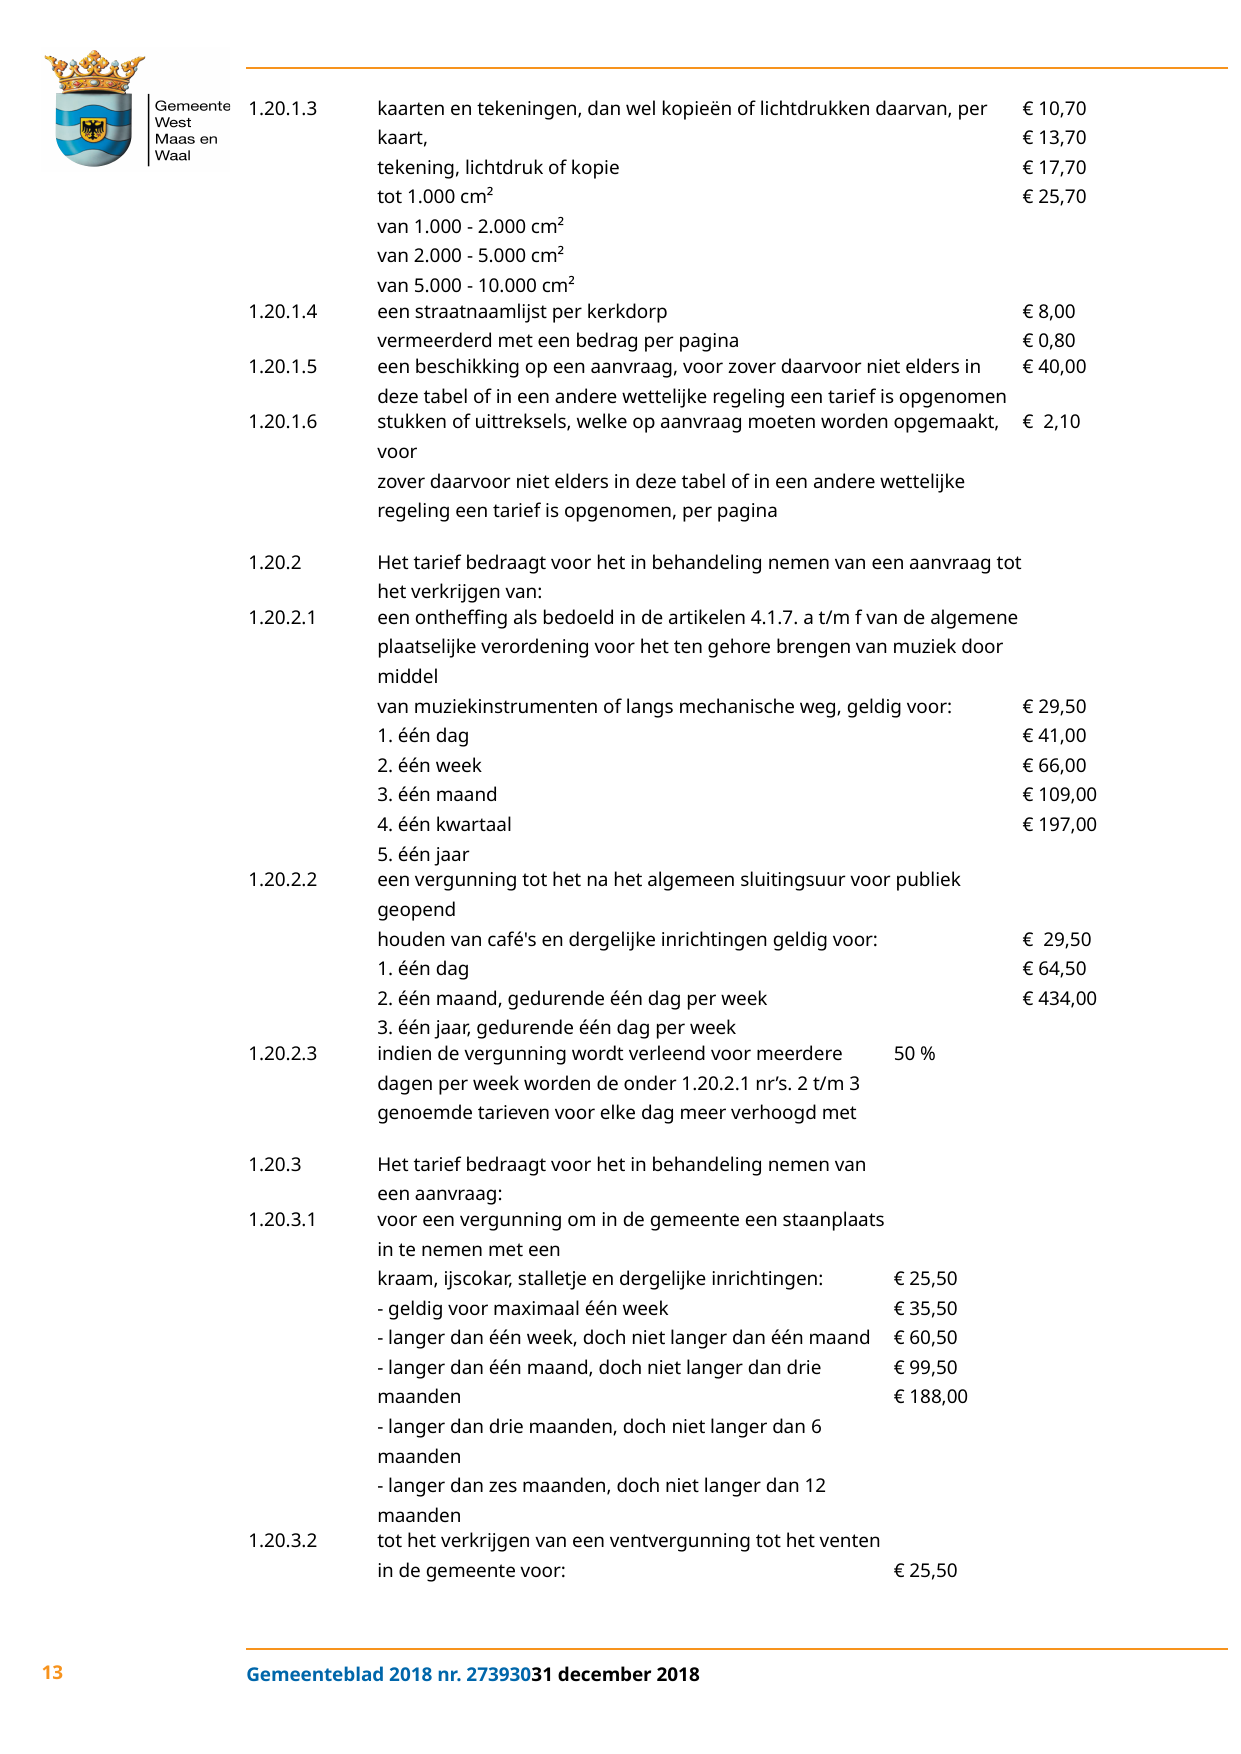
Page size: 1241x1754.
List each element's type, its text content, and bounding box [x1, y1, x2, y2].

table_cell € 40,00 [1023, 353, 1152, 409]
picture [41, 47, 231, 172]
table_cell Het tarief bedraagt voor het in behandeling nemen van een aanvraag tot het verkrijgen van: [377, 549, 1022, 604]
table_cell 1.20.2.3 [248, 1040, 377, 1125]
table_cell [894, 1151, 1152, 1206]
table_cell [894, 1125, 1152, 1151]
table_cell 1.20.3.1 [248, 1206, 377, 1528]
table_cell [377, 1125, 893, 1151]
table_cell kaarten en tekeningen, dan wel kopieën of lichtdrukken daarvan, per kaart, tekening, lichtdruk of kopie tot 1.000 cm² van 1.000 - 2.000 cm² van 2.000 - 5.000 cm² van 5.000 - 10.000 cm² [377, 95, 1022, 298]
table_cell 1.20.1.3 [248, 95, 377, 298]
table_cell € 25,50 € 35,50 € 60,50 € 99,50 € 188,00 [894, 1206, 1152, 1528]
table_cell € 29,50 € 64,50 € 434,00 [1023, 867, 1152, 1040]
table_cell Het tarief bedraagt voor het in behandeling nemen van een aanvraag: [377, 1151, 893, 1206]
table_cell € 29,50 € 41,00 € 66,00 € 109,00 € 197,00 [1023, 604, 1152, 867]
table_cell indien de vergunning wordt verleend voor meerdere dagen per week worden de onder 1.20.2.1 nr’s. 2 t/m 3 genoemde tarieven voor elke dag meer verhoogd met [377, 1040, 893, 1125]
table_cell 1.20.2.2 [248, 867, 377, 1040]
table_cell € 2,10 [1023, 409, 1152, 523]
table_cell een ontheffing als bedoeld in de artikelen 4.1.7. a t/m f van de algemene plaatselijke verordening voor het ten gehore brengen van muziek door middel van muziekinstrumenten of langs mechanische weg, geldig voor: 1. één dag 2. één week 3. één maand 4. één kwartaal 5. één jaar [377, 604, 1022, 867]
table_cell € 8,00 € 0,80 [1023, 298, 1152, 353]
table_cell 50 % [894, 1040, 1152, 1125]
table_cell 1.20.1.4 [248, 298, 377, 353]
table_cell [1023, 523, 1152, 549]
table_cell 1.20.3 [248, 1151, 377, 1206]
table_cell voor een vergunning om in de gemeente een staanplaats in te nemen met een kraam, ijscokar, stalletje en dergelijke inrichtingen: - geldig voor maximaal één week - langer dan één week, doch niet langer dan één maand - langer dan één maand, doch niet langer dan drie maanden - langer dan drie maanden, doch niet langer dan 6 maanden - langer dan zes maanden, doch niet langer dan 12 maanden [377, 1206, 893, 1528]
table_cell € 10,70 € 13,70 € 17,70 € 25,70 [1023, 95, 1152, 298]
table_cell [248, 1125, 377, 1151]
table_cell een vergunning tot het na het algemeen sluitingsuur voor publiek geopend houden van café's en dergelijke inrichtingen geldig voor: 1. één dag 2. één maand, gedurende één dag per week 3. één jaar, gedurende één dag per week [377, 867, 1022, 1040]
table_cell stukken of uittreksels, welke op aanvraag moeten worden opgemaakt, voor zover daarvoor niet elders in deze tabel of in een andere wettelijke regeling een tarief is opgenomen, per pagina [377, 409, 1022, 523]
table_cell een beschikking op een aanvraag, voor zover daarvoor niet elders in deze tabel of in een andere wettelijke regeling een tarief is opgenomen [377, 353, 1022, 409]
table_cell 1.20.1.6 [248, 409, 377, 523]
table_cell 1.20.2.1 [248, 604, 377, 867]
table_cell € 25,50 [894, 1528, 1152, 1583]
table_cell 1.20.2 [248, 549, 377, 604]
table_cell 1.20.1.5 [248, 353, 377, 409]
table_cell 1.20.3.2 [248, 1528, 377, 1583]
table_cell [1023, 549, 1152, 604]
table_cell [377, 523, 1022, 549]
table_cell een straatnaamlijst per kerkdorp vermeerderd met een bedrag per pagina [377, 298, 1022, 353]
table_cell tot het verkrijgen van een ventvergunning tot het venten in de gemeente voor: [377, 1528, 893, 1583]
table_cell [248, 523, 377, 549]
